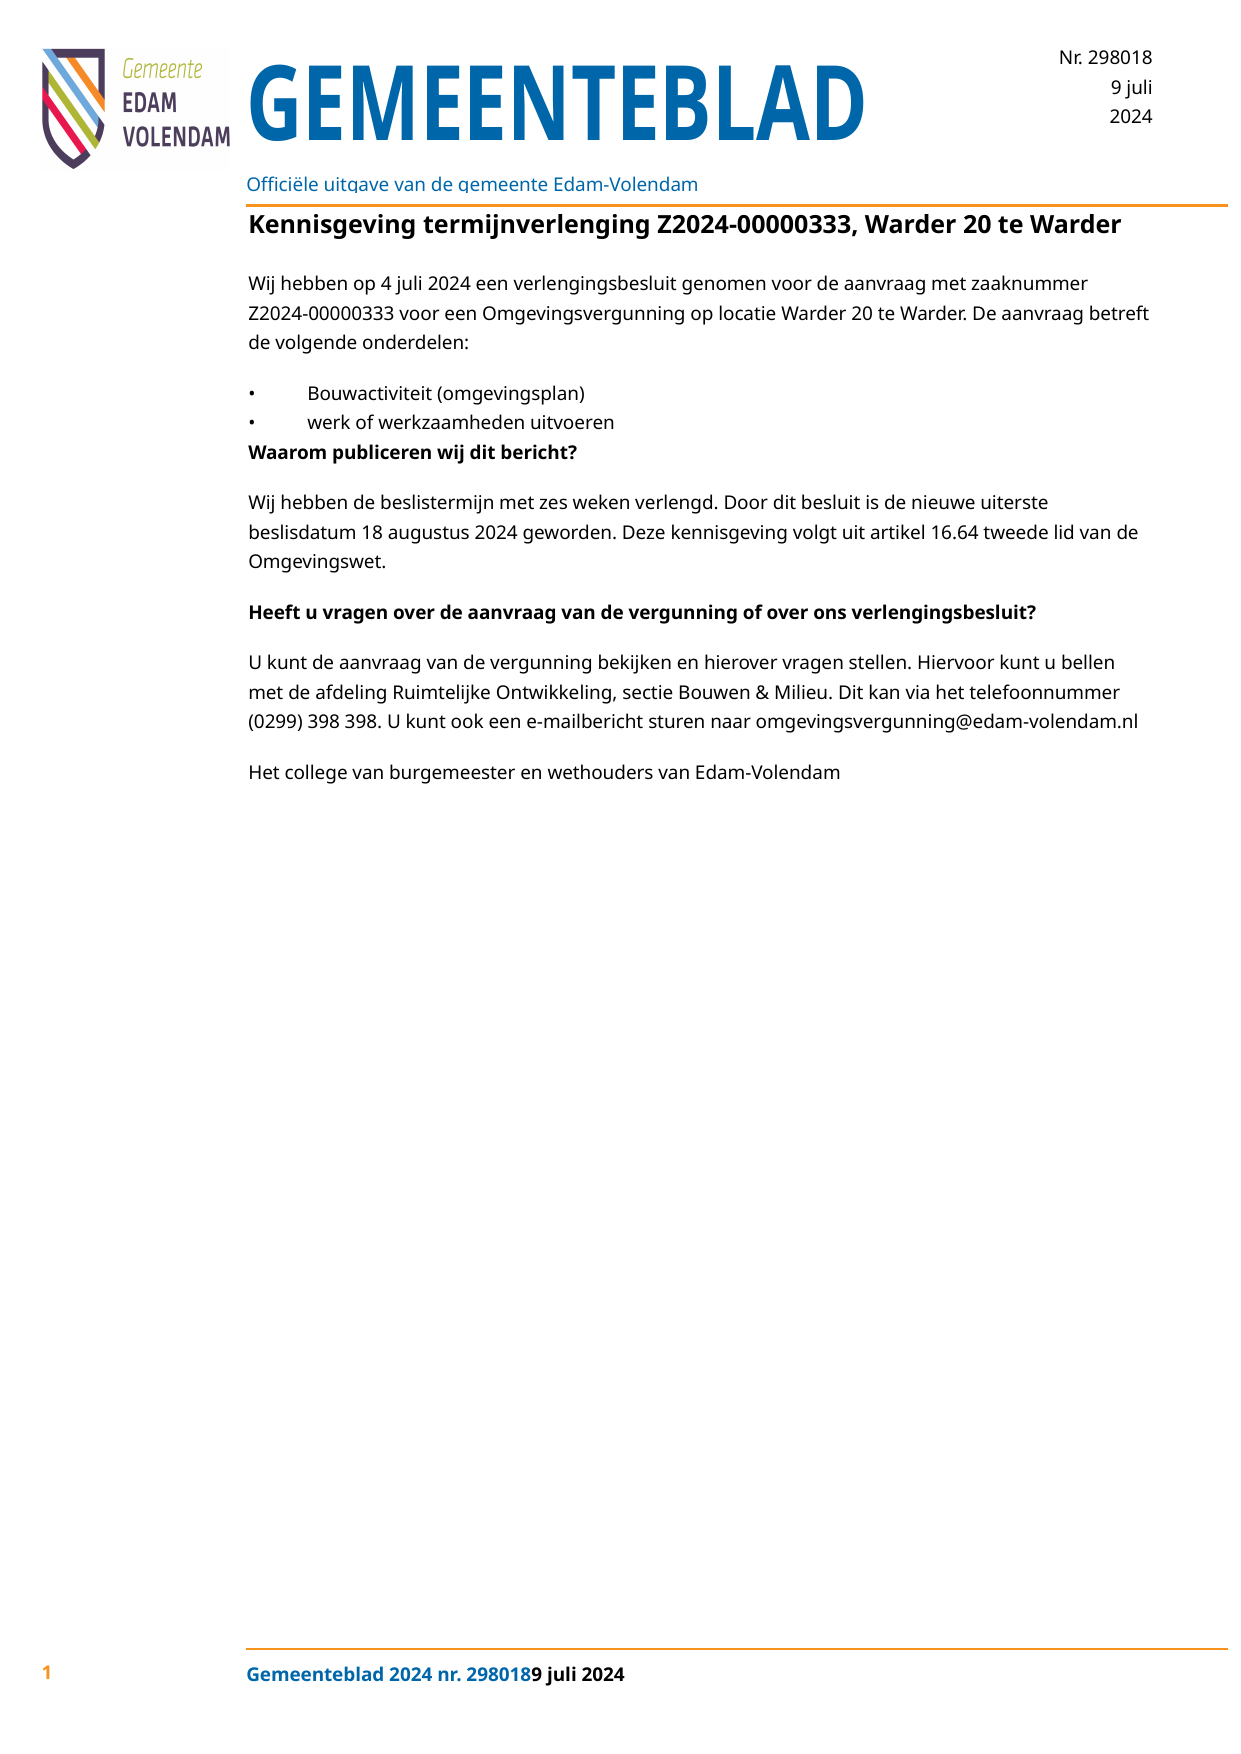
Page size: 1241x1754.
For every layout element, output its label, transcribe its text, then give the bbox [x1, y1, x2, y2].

list Bouwactiviteit (omgevingsplan) [248, 380, 1152, 406]
list werk of werkzaamheden uitvoeren [248, 409, 1152, 435]
text Het college van burgemeester en wethouders van Edam-Volendam [248, 759, 1152, 785]
picture [41, 47, 231, 172]
text U kunt de aanvraag van de vergunning bekijken en hierover vragen stellen. Hiervoor kunt u bellen met de afdeling Ruimtelijke Ontwikkeling, sectie Bouwen & Milieu. Dit kan via het telefoonnummer (0299) 398 398. U kunt ook een e-mailbericht sturen naar omgevingsvergunning@edam-volendam.nl [248, 649, 1152, 734]
text Waarom publiceren wij dit bericht? [248, 439, 1152, 465]
text Kennisgeving termijnverlenging Z2024-00000333, Warder 20 te Warder [248, 207, 1152, 241]
text Heeft u vragen over de aanvraag van de vergunning of over ons verlengingsbesluit? [248, 599, 1152, 625]
text Wij hebben de beslistermijn met zes weken verlengd. Door dit besluit is de nieuwe uiterste beslisdatum 18 augustus 2024 geworden. Deze kennisgeving volgt uit artikel 16.64 tweede lid van de Omgevingswet. [248, 489, 1152, 574]
text Wij hebben op 4 juli 2024 een verlengingsbesluit genomen voor de aanvraag met zaaknummer Z2024-00000333 voor een Omgevingsvergunning op locatie Warder 20 te Warder. De aanvraag betreft de volgende onderdelen: [248, 270, 1152, 355]
